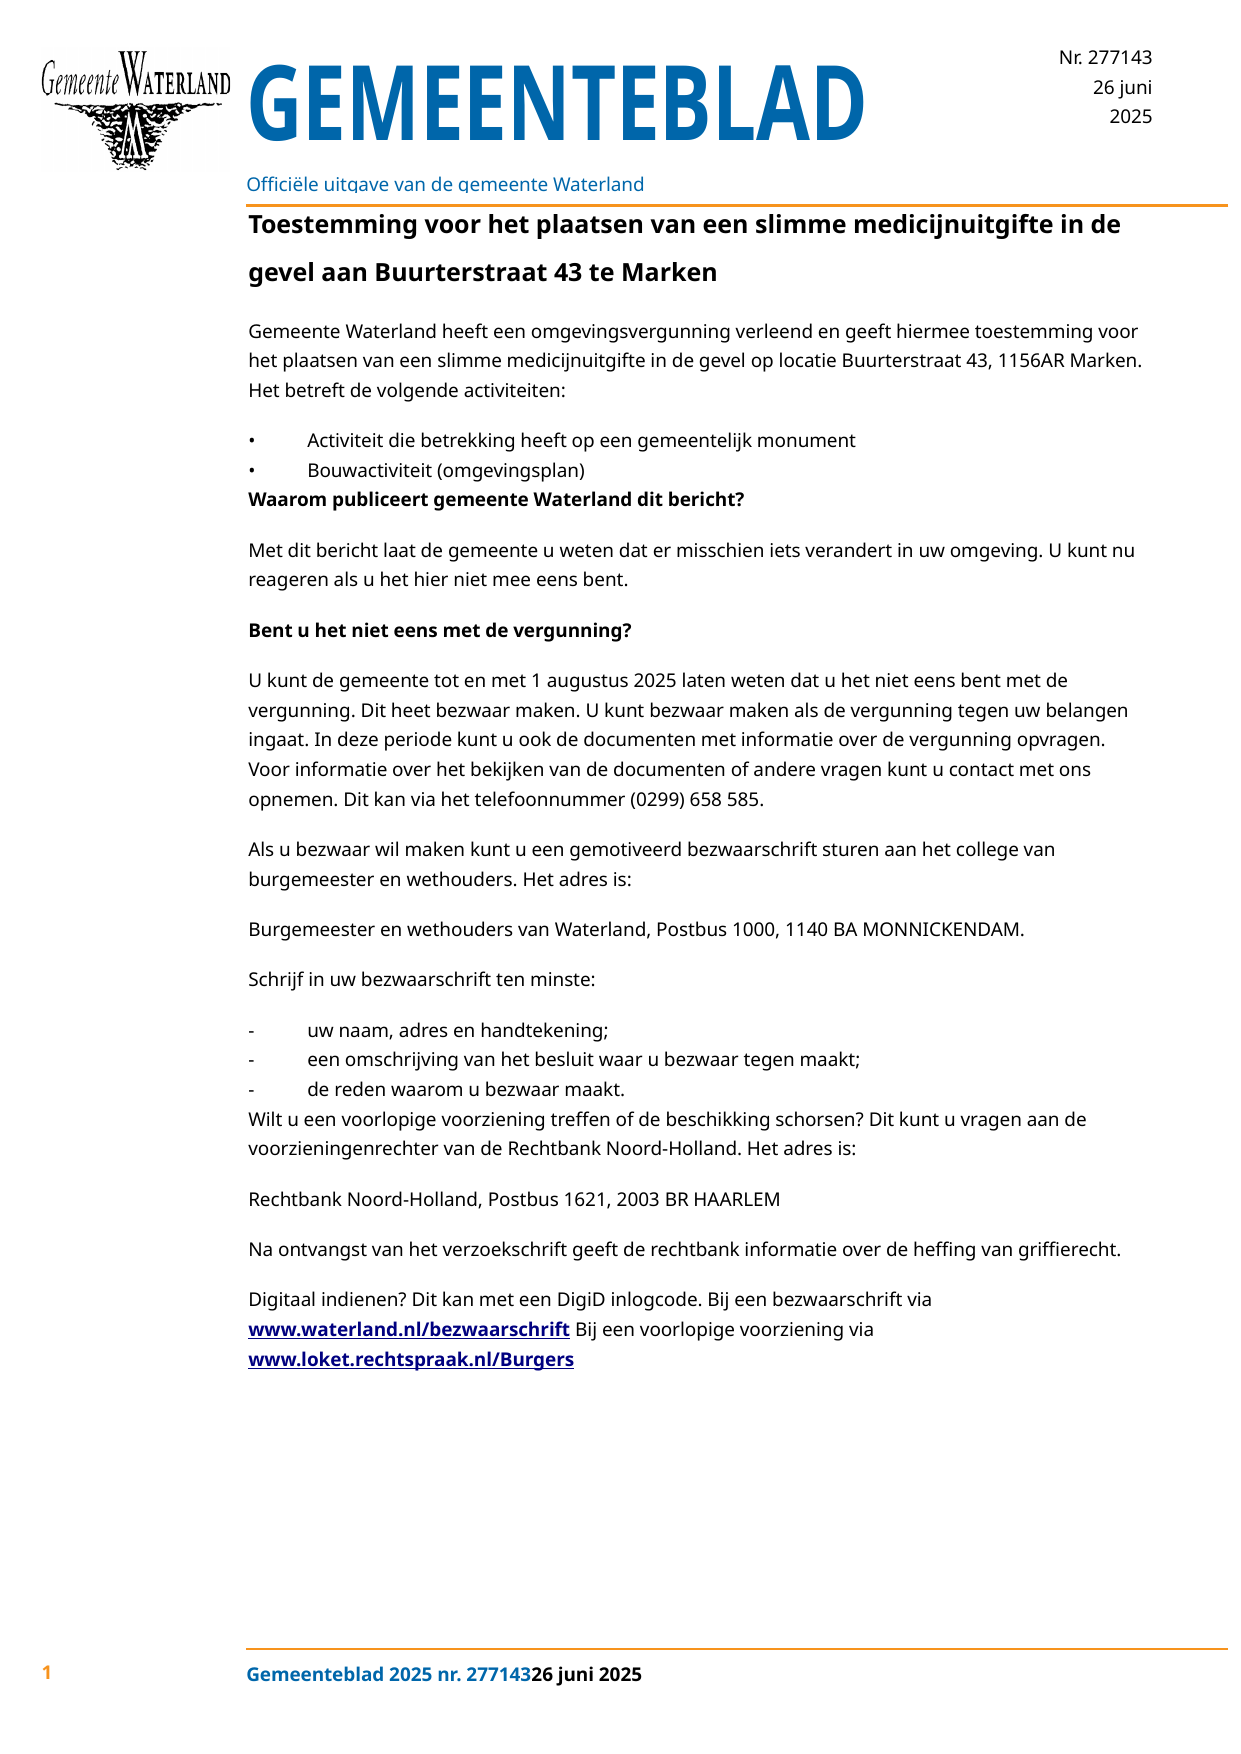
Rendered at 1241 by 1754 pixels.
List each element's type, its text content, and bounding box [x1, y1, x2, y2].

text Waarom publiceert gemeente Waterland dit bericht? [248, 487, 1152, 512]
text Burgemeester en wethouders van Waterland, Postbus 1000, 1140 BA MONNICKENDAM. [248, 916, 1152, 942]
picture [41, 47, 231, 172]
text Bent u het niet eens met de vergunning? [248, 617, 1152, 643]
list Activiteit die betrekking heeft op een gemeentelijk monument [248, 427, 1152, 453]
text Gemeente Waterland heeft een omgevingsvergunning verleend en geeft hiermee toestemming voor het plaatsen van een slimme medicijnuitgifte in de gevel op locatie Buurterstraat 43, 1156AR Marken. Het betreft de volgende activiteiten: [248, 318, 1152, 403]
list een omschrijving van het besluit waar u bezwaar tegen maakt; [248, 1047, 1152, 1072]
text Wilt u een voorlopige voorziening treffen of de beschikking schorsen? Dit kunt u vragen aan de voorzieningenrechter van de Rechtbank Noord-Holland. Het adres is: [248, 1106, 1152, 1161]
text Digitaal indienen? Dit kan met een DigiD inlogcode. Bij een bezwaarschrift via www.waterland.nl/bezwaarschrift Bij een voorlopige voorziening via www.loket.rechtspraak.nl/Burgers [248, 1287, 1152, 1372]
text Rechtbank Noord-Holland, Postbus 1621, 2003 BR HAARLEM [248, 1186, 1152, 1212]
text Als u bezwaar wil maken kunt u een gemotiveerd bezwaarschrift sturen aan het college van burgemeester en wethouders. Het adres is: [248, 836, 1152, 892]
list uw naam, adres en handtekening; [248, 1017, 1152, 1043]
text Schrijf in uw bezwaarschrift ten minste: [248, 967, 1152, 992]
text Toestemming voor het plaatsen van een slimme medicijnuitgifte in de gevel aan Buurterstraat 43 te Marken [248, 207, 1152, 288]
text U kunt de gemeente tot en met 1 augustus 2025 laten weten dat u het niet eens bent met de vergunning. Dit heet bezwaar maken. U kunt bezwaar maken als de vergunning tegen uw belangen ingaat. In deze periode kunt u ook de documenten met informatie over de vergunning opvragen. Voor informatie over het bekijken van de documenten of andere vragen kunt u contact met ons opnemen. Dit kan via het telefoonnummer (0299) 658 585. [248, 667, 1152, 812]
text Na ontvangst van het verzoekschrift geeft de rechtbank informatie over de heffing van griffierecht. [248, 1236, 1152, 1262]
text Met dit bericht laat de gemeente u weten dat er misschien iets verandert in uw omgeving. U kunt nu reageren als u het hier niet mee eens bent. [248, 537, 1152, 592]
list de reden waarom u bezwaar maakt. [248, 1076, 1152, 1102]
list Bouwactiviteit (omgevingsplan) [248, 457, 1152, 483]
